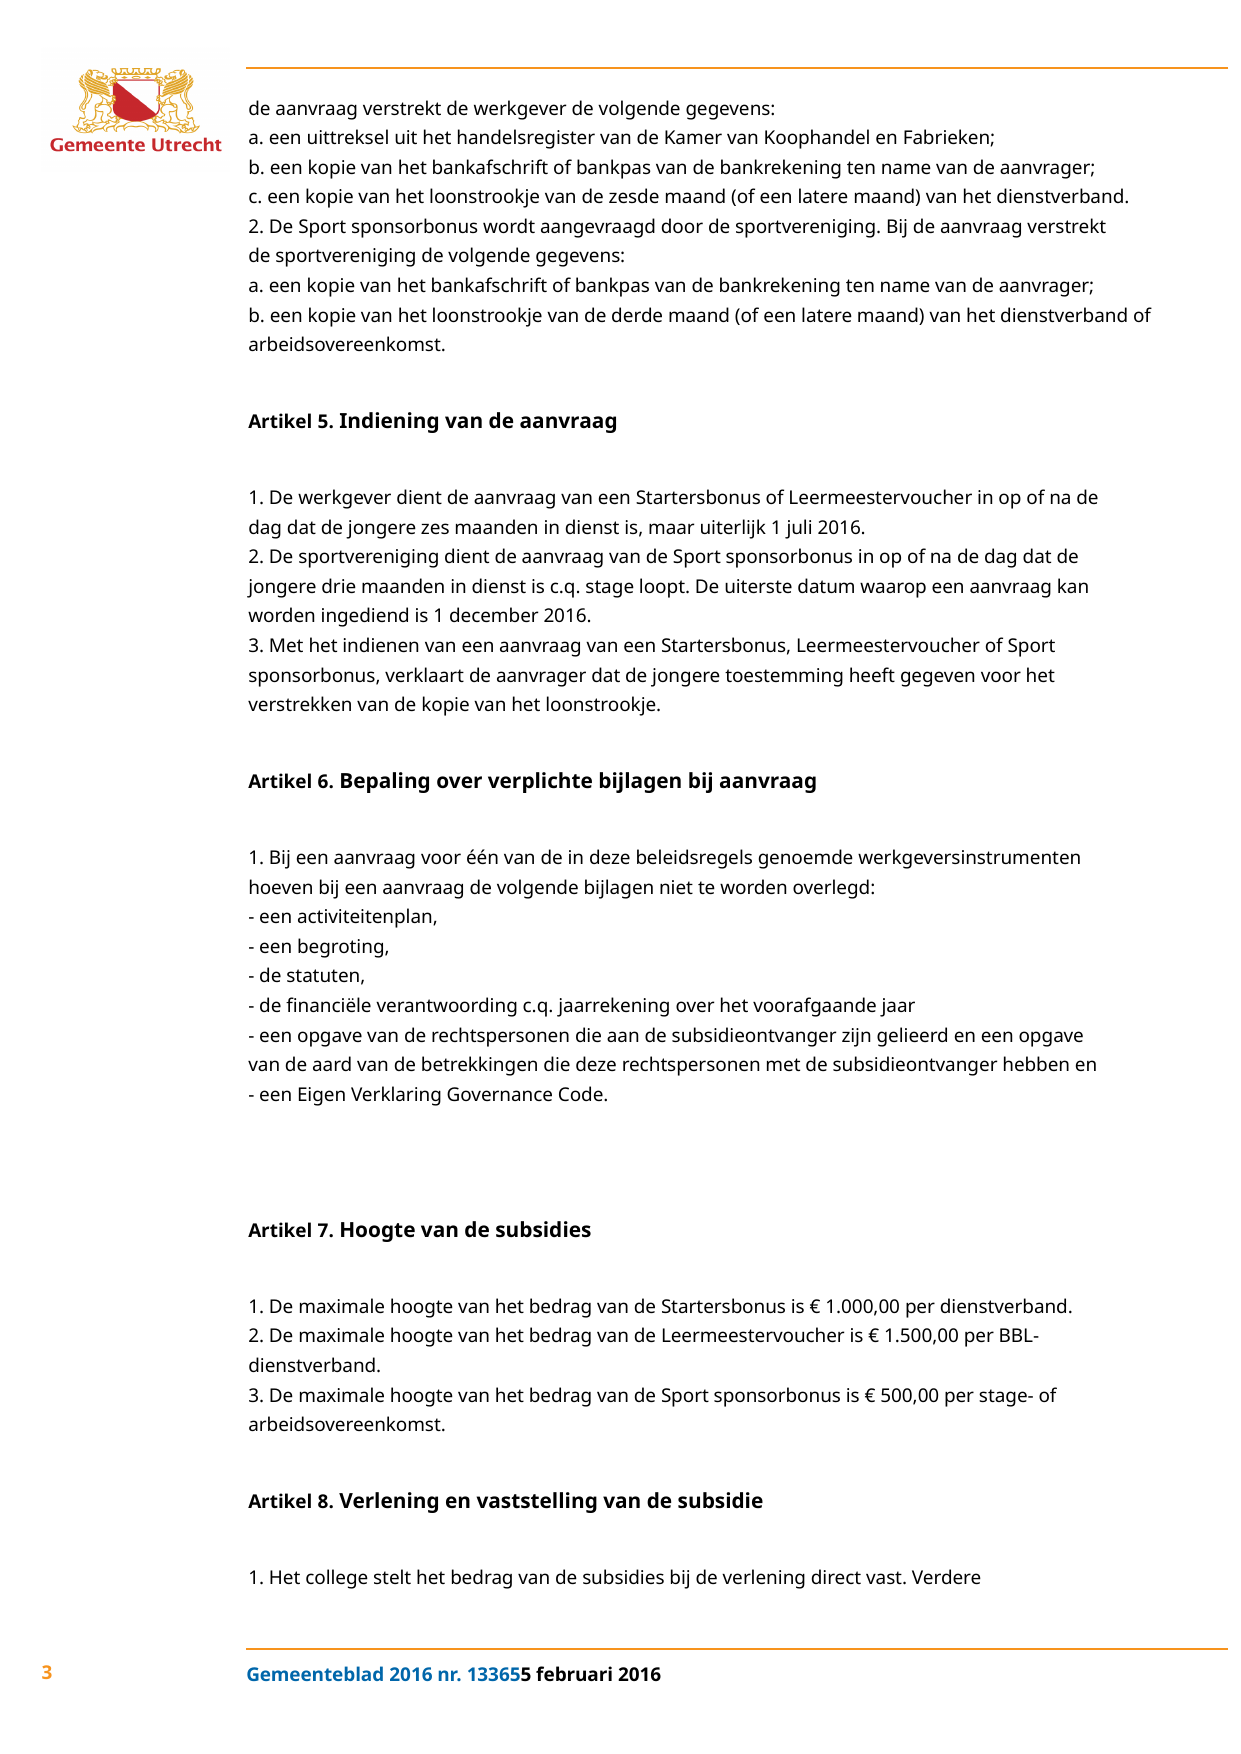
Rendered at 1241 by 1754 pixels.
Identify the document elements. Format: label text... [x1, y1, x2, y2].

text - een begroting, [248, 933, 1152, 959]
text 3. Met het indienen van een aanvraag van een Startersbonus, Leermeestervoucher of Sport sponsorbonus, verklaart de aanvrager dat de jongere toestemming heeft gegeven voor het verstrekken van de kopie van het loonstrookje. [248, 632, 1152, 717]
text 2. De Sport sponsorbonus wordt aangevraagd door de sportvereniging. Bij de aanvraag verstrekt [248, 213, 1152, 239]
text - de financiële verantwoording c.q. jaarrekening over het voorafgaande jaar [248, 992, 1152, 1018]
text Artikel 7. Hoogte van de subsidies [248, 1215, 1152, 1244]
text dienstverband. [248, 1352, 1152, 1378]
text - een activiteitenplan, [248, 903, 1152, 929]
text 2. De sportvereniging dient de aanvraag van de Sport sponsorbonus in op of na de dag dat de [248, 543, 1152, 569]
text Artikel 6. Bepaling over verplichte bijlagen bij aanvraag [248, 767, 1152, 795]
text jongere drie maanden in dienst is c.q. stage loopt. De uiterste datum waarop een aanvraag kan [248, 573, 1152, 599]
text worden ingediend is 1 december 2016. [248, 603, 1152, 628]
text - een Eigen Verklaring Governance Code. [248, 1081, 1152, 1107]
text 1. De maximale hoogte van het bedrag van de Startersbonus is € 1.000,00 per dienstverband. [248, 1293, 1152, 1319]
text a. een uittreksel uit het handelsregister van de Kamer van Koophandel en Fabrieken; [248, 124, 1152, 150]
text b. een kopie van het loonstrookje van de derde maand (of een latere maand) van het dienstverband of arbeidsovereenkomst. [248, 302, 1152, 357]
text - de statuten, [248, 963, 1152, 988]
text de aanvraag verstrekt de werkgever de volgende gegevens: [248, 95, 1152, 121]
text 1. Het college stelt het bedrag van de subsidies bij de verlening direct vast. Verdere [248, 1564, 1152, 1590]
text 2. De maximale hoogte van het bedrag van de Leermeestervoucher is € 1.500,00 per BBL- [248, 1323, 1152, 1348]
text b. een kopie van het bankafschrift of bankpas van de bankrekening ten name van de aanvrager; [248, 154, 1152, 180]
text dag dat de jongere zes maanden in dienst is, maar uiterlijk 1 juli 2016. [248, 514, 1152, 540]
text Artikel 5. Indiening van de aanvraag [248, 407, 1152, 435]
text 3. De maximale hoogte van het bedrag van de Sport sponsorbonus is € 500,00 per stage- of arbeidsovereenkomst. [248, 1382, 1152, 1437]
text 1. Bij een aanvraag voor één van de in deze beleidsregels genoemde werkgeversinstrumenten [248, 844, 1152, 870]
picture [41, 47, 231, 172]
text - een opgave van de rechtspersonen die aan de subsidieontvanger zijn gelieerd en een opgave [248, 1022, 1152, 1048]
text 1. De werkgever dient de aanvraag van een Startersbonus of Leermeestervoucher in op of na de [248, 484, 1152, 510]
text a. een kopie van het bankafschrift of bankpas van de bankrekening ten name van de aanvrager; [248, 272, 1152, 298]
text hoeven bij een aanvraag de volgende bijlagen niet te worden overlegd: [248, 874, 1152, 900]
text van de aard van de betrekkingen die deze rechtspersonen met de subsidieontvanger hebben en [248, 1051, 1152, 1077]
text Artikel 8. Verlening en vaststelling van de subsidie [248, 1487, 1152, 1515]
text c. een kopie van het loonstrookje van de zesde maand (of een latere maand) van het dienstverband. [248, 183, 1152, 209]
text de sportvereniging de volgende gegevens: [248, 243, 1152, 268]
